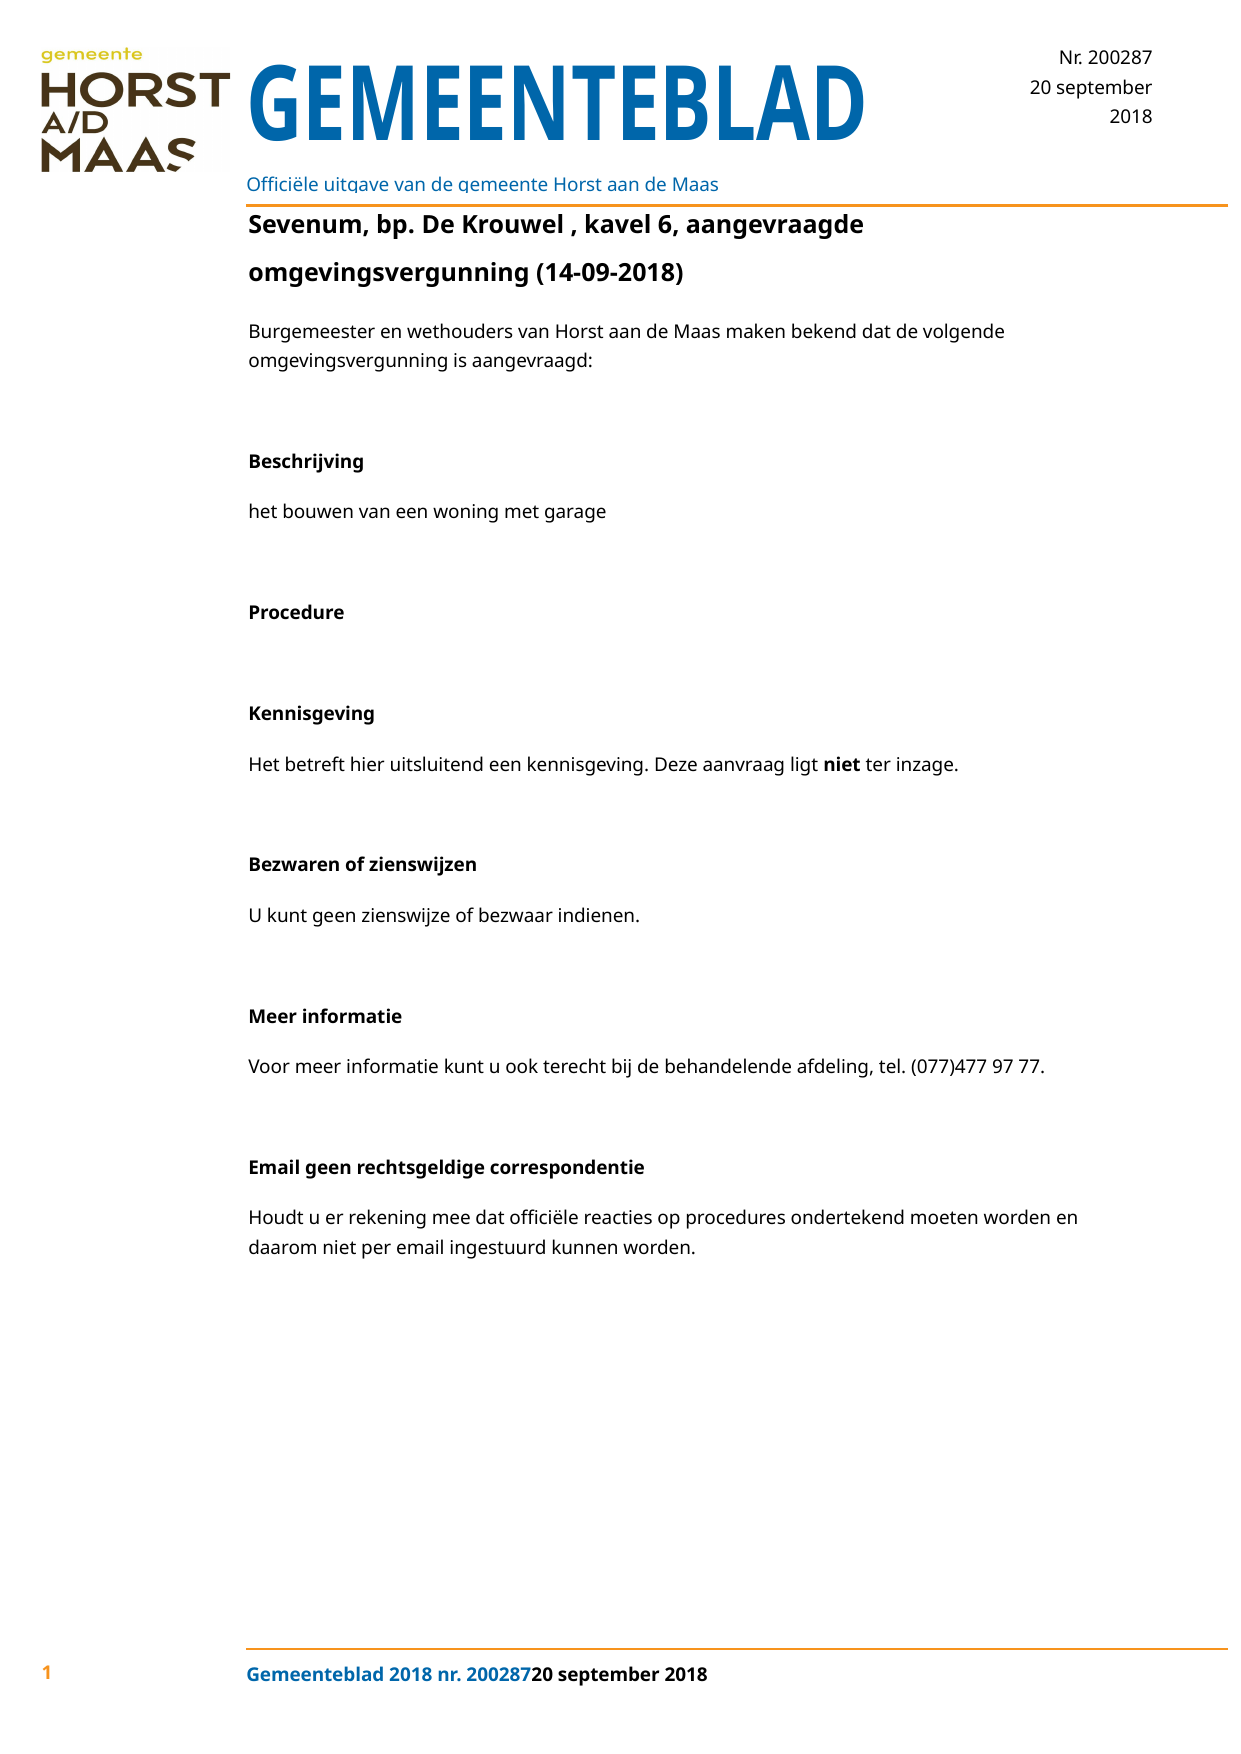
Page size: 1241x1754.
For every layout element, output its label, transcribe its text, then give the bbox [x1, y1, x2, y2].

text Meer informatie [248, 1003, 1152, 1029]
text Voor meer informatie kunt u ook terecht bij de behandelende afdeling, tel. (077)477 97 77. [248, 1053, 1152, 1079]
text Sevenum, bp. De Krouwel , kavel 6, aangevraagde omgevingsvergunning (14-09-2018) [248, 207, 1152, 288]
text Houdt u er rekening mee dat officiële reacties op procedures ondertekend moeten worden en daarom niet per email ingestuurd kunnen worden. [248, 1204, 1152, 1260]
text Burgemeester en wethouders van Horst aan de Maas maken bekend dat de volgende omgevingsvergunning is aangevraagd: [248, 318, 1152, 373]
picture [41, 47, 231, 172]
text U kunt geen zienswijze of bezwaar indienen. [248, 902, 1152, 928]
text Bezwaren of zienswijzen [248, 852, 1152, 877]
text het bouwen van een woning met garage [248, 499, 1152, 524]
text Kennisgeving [248, 700, 1152, 726]
text Procedure [248, 599, 1152, 625]
text Email geen rechtsgeldige correspondentie [248, 1154, 1152, 1180]
text Beschrijving [248, 448, 1152, 474]
text Het betreft hier uitsluitend een kennisgeving. Deze aanvraag ligt niet ter inzage. [248, 751, 1152, 777]
